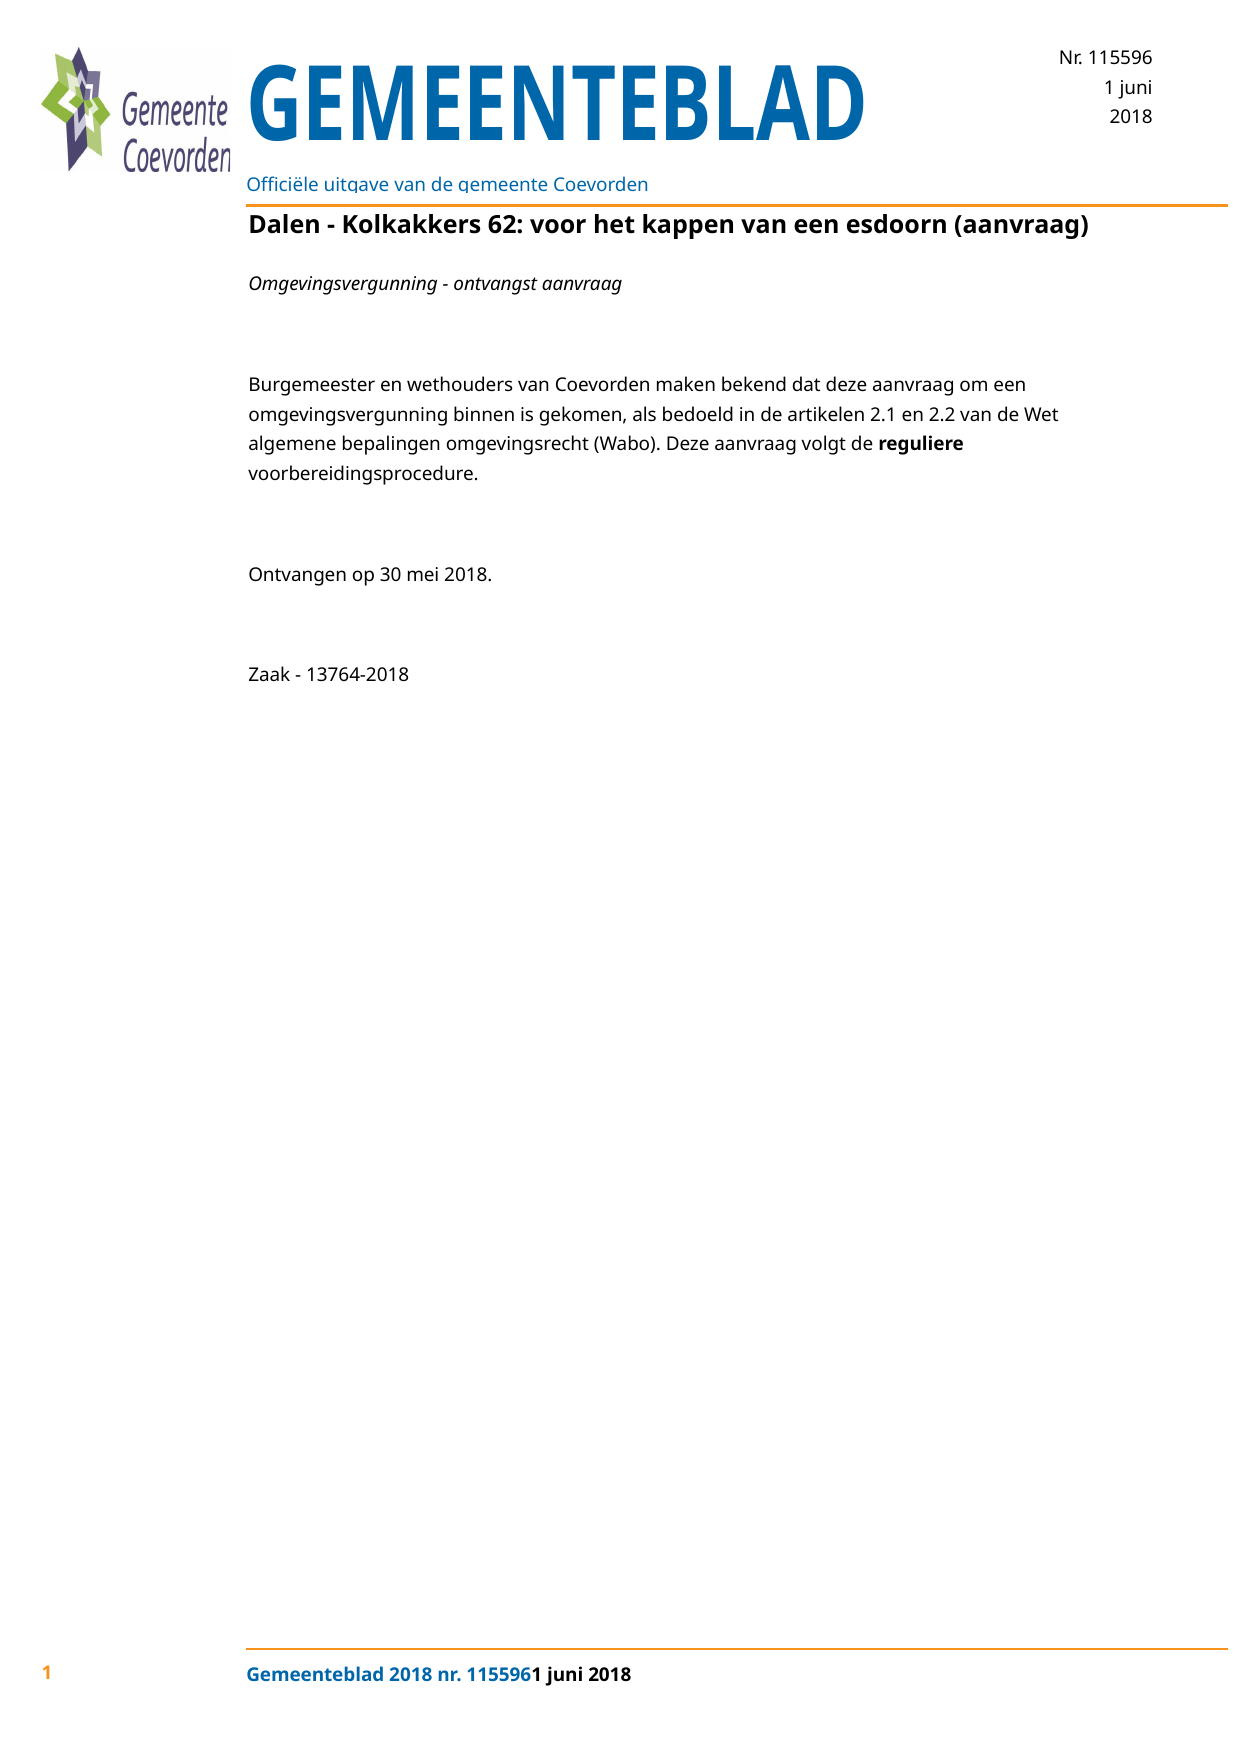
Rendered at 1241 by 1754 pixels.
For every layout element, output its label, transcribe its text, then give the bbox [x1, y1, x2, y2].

text Omgevingsvergunning - ontvangst aanvraag [248, 270, 1152, 296]
text Ontvangen op 30 mei 2018. [248, 561, 1152, 586]
picture [41, 47, 231, 172]
text Dalen - Kolkakkers 62: voor het kappen van een esdoorn (aanvraag) [248, 207, 1152, 241]
text Burgemeester en wethouders van Coevorden maken bekend dat deze aanvraag om een omgevingsvergunning binnen is gekomen, als bedoeld in de artikelen 2.1 en 2.2 van de Wet algemene bepalingen omgevingsrecht (Wabo). Deze aanvraag volgt de reguliere voorbereidingsprocedure. [248, 371, 1152, 486]
text Zaak - 13764-2018 [248, 662, 1152, 687]
